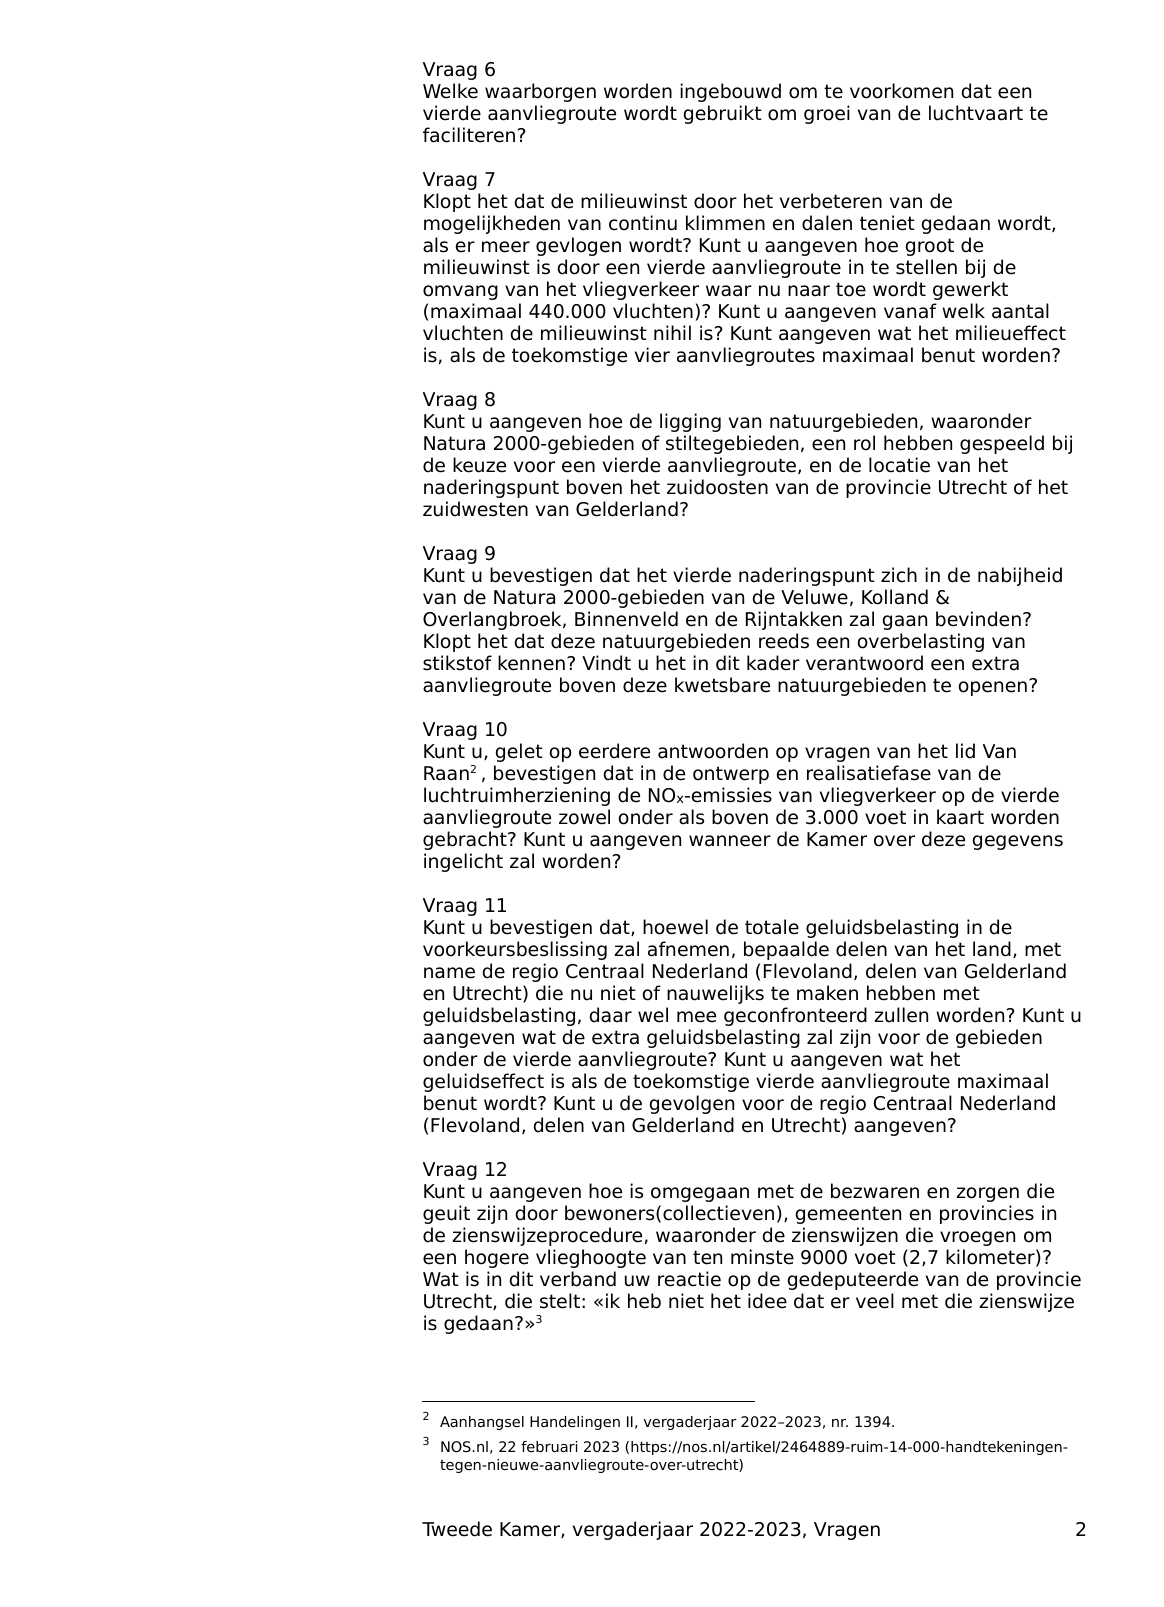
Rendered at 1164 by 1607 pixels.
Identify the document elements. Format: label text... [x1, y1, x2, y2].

text Kunt u bevestigen dat, hoewel de totale geluidsbelasting in de voorkeursbeslissing zal afnemen, bepaalde delen van het land, met name de regio Centraal Nederland (Flevoland, delen van Gelderland en Utrecht) die nu niet of nauwelijks te maken hebben met geluidsbelasting, daar wel mee geconfronteerd zullen worden? Kunt u aangeven wat de extra geluidsbelasting zal zijn voor de gebieden onder de vierde aanvliegroute? Kunt u aangeven wat het geluidseffect is als de toekomstige vierde aanvliegroute maximaal benut wordt? Kunt u de gevolgen voor de regio Centraal Nederland (Flevoland, delen van Gelderland en Utrecht) aangeven? [422, 917, 1087, 1137]
text Vraag 11 [422, 895, 1087, 917]
text Kunt u aangeven hoe de ligging van natuurgebieden, waaronder Natura 2000-gebieden of stiltegebieden, een rol hebben gespeeld bij de keuze voor een vierde aanvliegroute, en de locatie van het naderingspunt boven het zuidoosten van de provincie Utrecht of het zuidwesten van Gelderland? [422, 411, 1087, 521]
text Vraag 12 [422, 1159, 1087, 1181]
text Kunt u bevestigen dat het vierde naderingspunt zich in de nabijheid van de Natura 2000-gebieden van de Veluwe, Kolland & Overlangbroek, Binnenveld en de Rijntakken zal gaan bevinden? Klopt het dat deze natuurgebieden reeds een overbelasting van stikstof kennen? Vindt u het in dit kader verantwoord een extra aanvliegroute boven deze kwetsbare natuurgebieden te openen? [422, 565, 1087, 697]
text NOS.nl, 22 februari 2023 (https://nos.nl/artikel/2464889-ruim-14-000-handtekeningen-tegen-nieuwe-aanvliegroute-over-utrecht) [422, 1435, 1087, 1474]
text Welke waarborgen worden ingebouwd om te voorkomen dat een vierde aanvliegroute wordt gebruikt om groei van de luchtvaart te faciliteren? [422, 81, 1087, 147]
text Klopt het dat de milieuwinst door het verbeteren van de mogelijkheden van continu klimmen en dalen teniet gedaan wordt, als er meer gevlogen wordt? Kunt u aangeven hoe groot de milieuwinst is door een vierde aanvliegroute in te stellen bij de omvang van het vliegverkeer waar nu naar toe wordt gewerkt (maximaal 440.000 vluchten)? Kunt u aangeven vanaf welk aantal vluchten de milieuwinst nihil is? Kunt aangeven wat het milieueffect is, als de toekomstige vier aanvliegroutes maximaal benut worden? [422, 191, 1087, 367]
text Vraag 9 [422, 543, 1087, 565]
text Kunt u aangeven hoe is omgegaan met de bezwaren en zorgen die geuit zijn door bewoners(collectieven), gemeenten en provincies in de zienswijzeprocedure, waaronder de zienswijzen die vroegen om een hogere vlieghoogte van ten minste 9000 voet (2,7 kilometer)? Wat is in dit verband uw reactie op de gedeputeerde van de provincie Utrecht, die stelt: «ik heb niet het idee dat er veel met die zienswijze is gedaan?» [422, 1181, 1087, 1335]
text Vraag 7 [422, 169, 1087, 191]
text Vraag 10 [422, 719, 1087, 741]
text Kunt u, gelet op eerdere antwoorden op vragen van het lid Van Raan, bevestigen dat in de ontwerp en realisatiefase van de luchtruimherziening de NOx-emissies van vliegverkeer op de vierde aanvliegroute zowel onder als boven de 3.000 voet in kaart worden gebracht? Kunt u aangeven wanneer de Kamer over deze gegevens ingelicht zal worden? [422, 741, 1087, 873]
text Vraag 8 [422, 389, 1087, 411]
text Aanhangsel Handelingen II, vergaderjaar 2022–2023, nr. 1394. [422, 1410, 1087, 1432]
text Vraag 6 [422, 59, 1087, 81]
